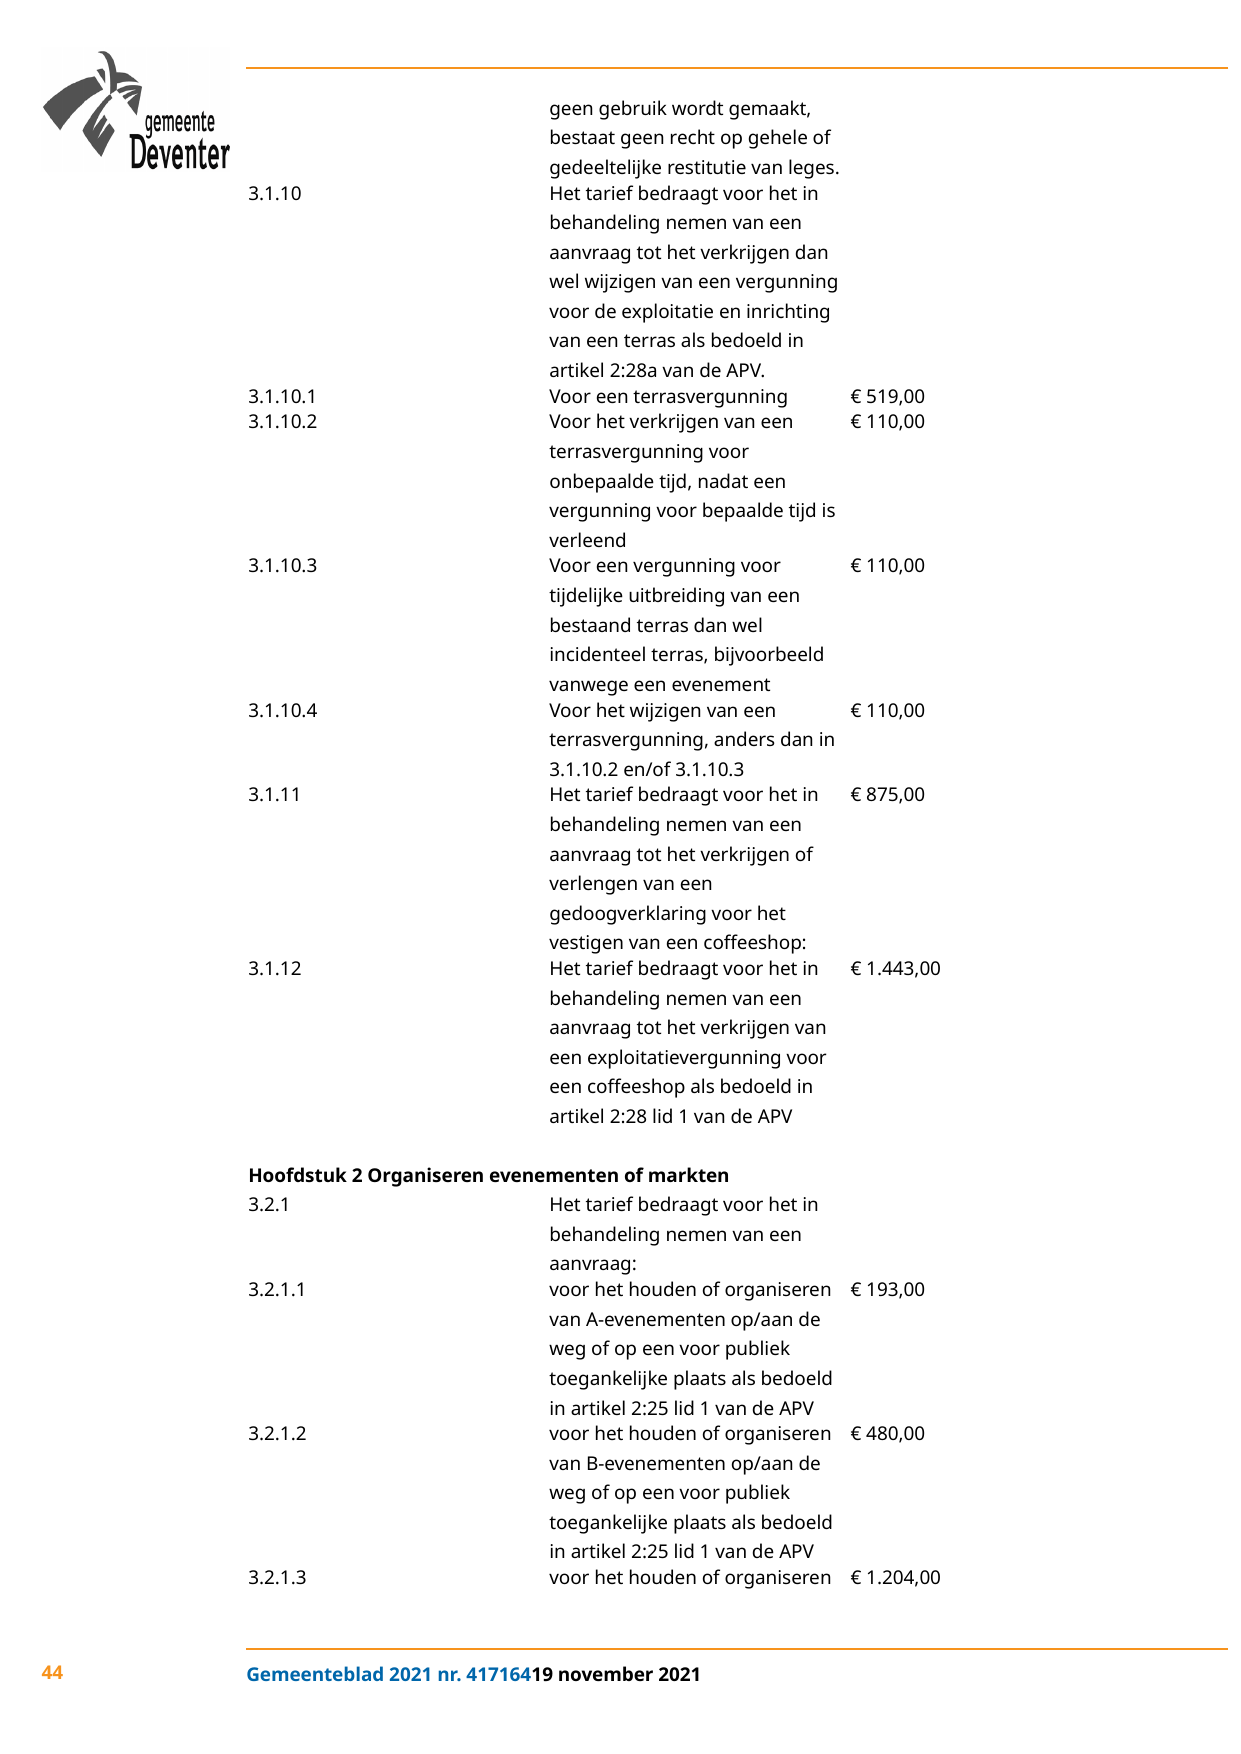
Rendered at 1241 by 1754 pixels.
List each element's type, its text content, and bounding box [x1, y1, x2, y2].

table_cell voor het houden of organiseren van B-evenementen op/aan de weg of op een voor publiek toegankelij­ke plaats als bedoeld in arti­kel 2:25 lid 1 van de APV [549, 1420, 850, 1564]
table_cell 3.2.1.3 [248, 1565, 549, 1590]
table_cell [850, 95, 1152, 180]
table_cell Het tarief bedraagt voor het in behandeling nemen van een aanvraag tot het verkrijgen of verlengen van een gedoogverklaring voor het vestigen van een coffeeshop: [549, 782, 850, 955]
table_cell € 480,00 [850, 1420, 1152, 1564]
table_cell Het tarief bedraagt voor het in behandeling nemen van een aanvraag tot het verkrijgen dan wel wijzigen van een vergunning voor de exploitatie en inrichting van een terras als bedoeld in artikel 2:28a van de APV. [549, 180, 850, 383]
table_cell 3.1.10.1 [248, 383, 549, 409]
table_cell € 110,00 [850, 697, 1152, 782]
table_cell 3.1.10 [248, 180, 549, 383]
table_cell € 875,00 [850, 782, 1152, 955]
table_cell € 1.443,00 [850, 955, 1152, 1129]
picture [41, 47, 231, 172]
table_cell Voor een terrasvergunning [549, 383, 850, 409]
table_cell geen gebruik wordt gemaakt, bestaat geen recht op gehele of ge­deelte­lijke restitutie van leges. [549, 95, 850, 180]
table_cell 3.1.10.3 [248, 553, 549, 697]
table_cell 3.1.10.4 [248, 697, 549, 782]
table_cell € 193,00 [850, 1276, 1152, 1420]
table_cell voor het houden of organiseren [549, 1565, 850, 1590]
table_cell Voor een vergunning voor tijdelijke uitbreiding van een bestaand terras dan wel incidenteel terras, bijvoorbeeld vanwege een evenement [549, 553, 850, 697]
table_header [850, 1191, 1152, 1276]
text Hoofdstuk 2 Organiseren evenementen of markten [248, 1162, 1152, 1187]
table_cell 3.1.10.2 [248, 409, 549, 553]
table_cell € 110,00 [850, 409, 1152, 553]
table_cell Het tarief bedraagt voor het in behandeling nemen van een aanvraag tot het verkrijgen van een exploitatievergunning voor een coffeeshop als bedoeld in artikel 2:28 lid 1 van de APV [549, 955, 850, 1129]
table_cell voor het houden of organiseren van A-evenementen op/aan de weg of op een voor publiek toegankelij­ke plaats als bedoeld in arti­kel 2:25 lid 1 van de APV [549, 1276, 850, 1420]
table_cell 3.2.1.2 [248, 1420, 549, 1564]
table_cell € 1.204,00 [850, 1565, 1152, 1590]
table_cell Voor het verkrijgen van een terrasvergunning voor onbepaalde tijd, nadat een vergunning voor bepaalde tijd is verleend [549, 409, 850, 553]
table_cell € 110,00 [850, 553, 1152, 697]
table_header Het tarief bedraagt voor het in behandeling nemen van een aanvraag: [549, 1191, 850, 1276]
table_cell 3.1.12 [248, 955, 549, 1129]
table_cell 3.2.1.1 [248, 1276, 549, 1420]
table_cell 3.1.11 [248, 782, 549, 955]
table_cell € 519,00 [850, 383, 1152, 409]
table_cell Voor het wijzigen van een terrasvergunning, anders dan in 3.1.10.2 en/of 3.1.10.3 [549, 697, 850, 782]
table_header 3.2.1 [248, 1191, 549, 1276]
table_cell [850, 180, 1152, 383]
table_cell [248, 95, 549, 180]
